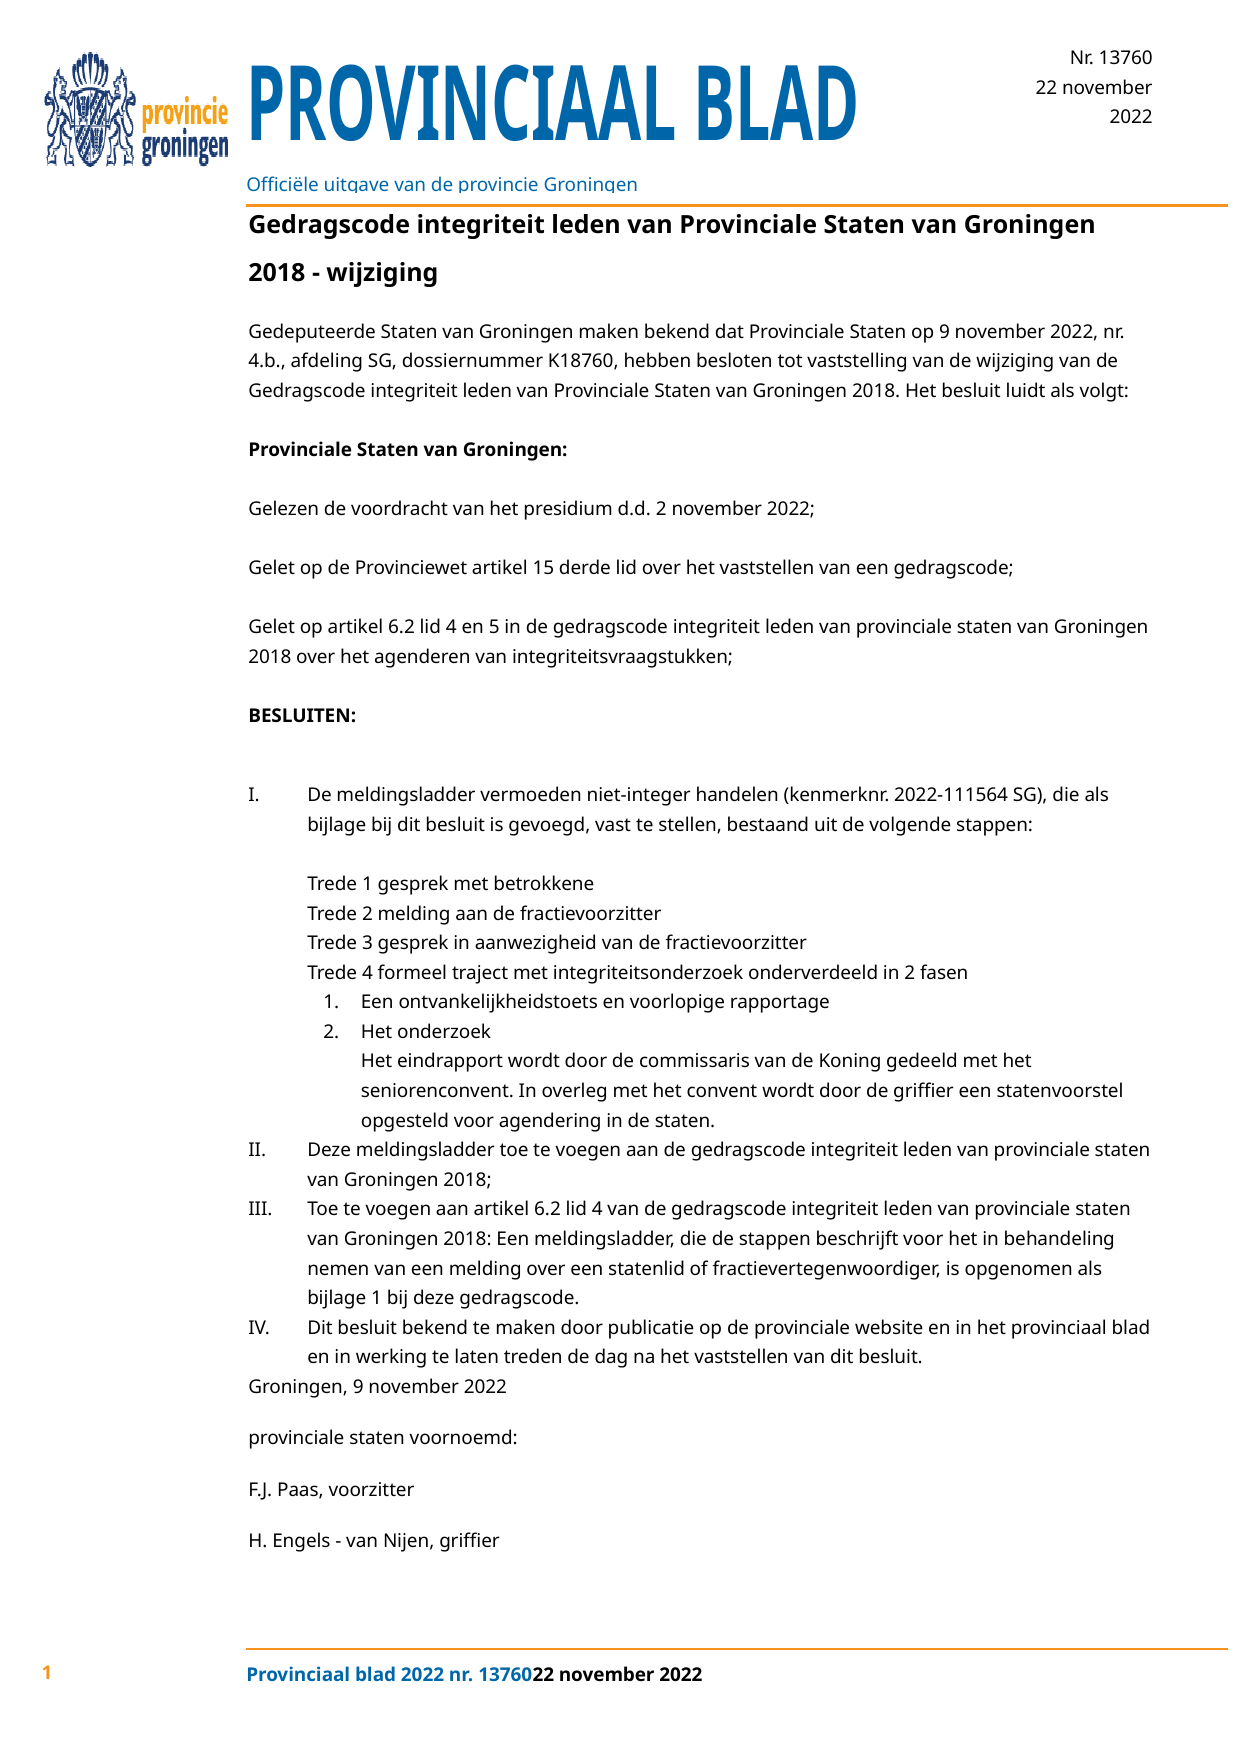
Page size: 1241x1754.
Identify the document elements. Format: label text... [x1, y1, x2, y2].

text H. Engels - van Nijen, griffier [248, 1527, 1152, 1553]
list Dit besluit bekend te maken door publicatie op de provinciale website en in het provinciaal blad en in werking te laten treden de dag na het vaststellen van dit besluit. [248, 1314, 1152, 1369]
text Gelet op artikel 6.2 lid 4 en 5 in de gedragscode integriteit leden van provinciale staten van Groningen 2018 over het agenderen van integriteitsvraagstukken; [248, 614, 1152, 669]
list Trede 1 gesprek met betrokkene [248, 870, 1152, 896]
list Trede 3 gesprek in aanwezigheid van de fractievoorzitter [248, 929, 1152, 955]
text Gedeputeerde Staten van Groningen maken bekend dat Provinciale Staten op 9 november 2022, nr. 4.b., afdeling SG, dossiernummer K18760, hebben besloten tot vaststelling van de wijziging van de Gedragscode integriteit leden van Provinciale Staten van Groningen 2018. Het besluit luidt als volgt: [248, 318, 1152, 403]
list Trede 4 formeel traject met integriteitsonderzoek onderverdeeld in 2 fasen [248, 959, 1152, 984]
text BESLUITEN: [248, 702, 1152, 728]
text Gelezen de voordracht van het presidium d.d. 2 november 2022; [248, 495, 1152, 521]
list Het onderzoek [323, 1018, 1152, 1044]
list De meldingsladder vermoeden niet-integer handelen (kenmerknr. 2022-111564 SG), die als bijlage bij dit besluit is gevoegd, vast te stellen, bestaand uit de volgende stappen: [248, 781, 1152, 837]
list Een ontvankelijkheidstoets en voorlopige rapportage [323, 988, 1152, 1014]
text F.J. Paas, voorzitter [248, 1476, 1152, 1502]
list Deze meldingsladder toe te voegen aan de gedragscode integriteit leden van provinciale staten van Groningen 2018; [248, 1136, 1152, 1192]
picture [41, 47, 231, 172]
text provinciale staten voornoemd: [248, 1424, 1152, 1450]
text Provinciale Staten van Groningen: [248, 436, 1152, 462]
text Gelet op de Provinciewet artikel 15 derde lid over het vaststellen van een gedragscode; [248, 554, 1152, 580]
list Trede 2 melding aan de fractievoorzitter [248, 900, 1152, 925]
text Groningen, 9 november 2022 [248, 1373, 1152, 1399]
list Het eindrapport wordt door de commissaris van de Koning gedeeld met het seniorenconvent. In overleg met het convent wordt door de griffier een statenvoorstel opgesteld voor agendering in de staten. [323, 1048, 1152, 1132]
text Gedragscode integriteit leden van Provinciale Staten van Groningen 2018 - wijziging [248, 207, 1152, 288]
list Toe te voegen aan artikel 6.2 lid 4 van de gedragscode integriteit leden van provinciale staten van Groningen 2018: Een meldingsladder, die de stappen beschrijft voor het in behandeling nemen van een melding over een statenlid of fractievertegenwoordiger, is opgenomen als bijlage 1 bij deze gedragscode. [248, 1196, 1152, 1310]
